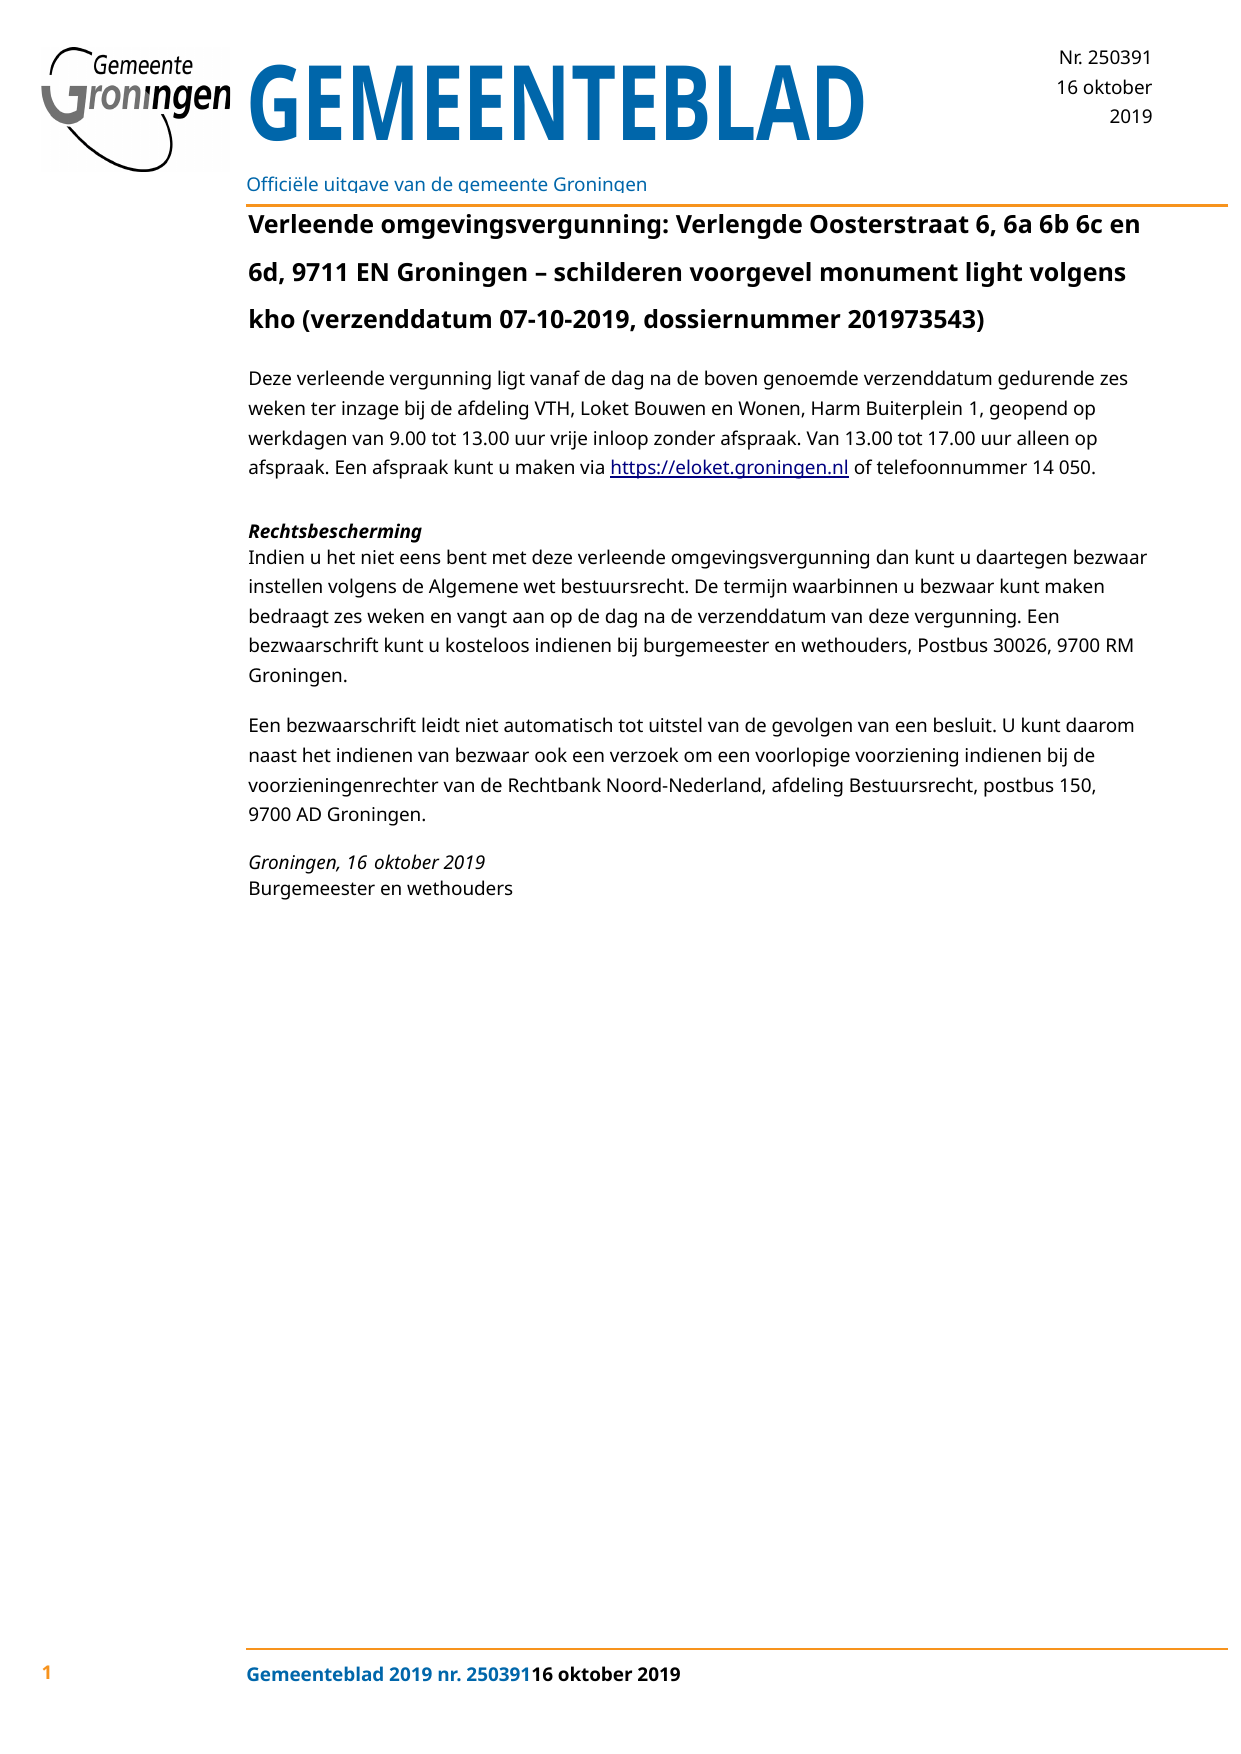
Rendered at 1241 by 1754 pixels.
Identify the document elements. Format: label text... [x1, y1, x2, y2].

text Indien u het niet eens bent met deze verleende omgevingsvergunning dan kunt u daartegen bezwaar instellen volgens de Algemene wet bestuursrecht. De termijn waarbinnen u bezwaar kunt maken bedraagt zes weken en vangt aan op de dag na de verzenddatum van deze vergunning. Een bezwaarschrift kunt u kosteloos indienen bij burgemeester en wethouders, Postbus 30026, 9700 RM Groningen. [248, 544, 1152, 688]
text Groningen, 16 oktober 2019 [248, 849, 1152, 875]
text Een bezwaarschrift leidt niet automatisch tot uitstel van de gevolgen van een besluit. U kunt daarom naast het indienen van bezwaar ook een verzoek om een voorlopige voorziening indienen bij de voorzieningenrechter van de Rechtbank Noord-Nederland, afdeling Bestuursrecht, postbus 150, 9700 AD Groningen. [248, 713, 1152, 827]
text Deze verleende vergunning ligt vanaf de dag na de boven genoemde verzenddatum gedurende zes weken ter inzage bij de afdeling VTH, Loket Bouwen en Wonen, Harm Buiterplein 1, geopend op werkdagen van 9.00 tot 13.00 uur vrije inloop zonder afspraak. Van 13.00 tot 17.00 uur alleen op afspraak. Een afspraak kunt u maken via https://eloket.groningen.nl of telefoonnummer 14 050. [248, 366, 1152, 480]
picture [41, 47, 231, 172]
text Burgemeester en wethouders [248, 875, 1152, 901]
text Rechtsbescherming [248, 518, 1152, 544]
text Verleende omgevingsvergunning: Verlengde Oosterstraat 6, 6a 6b 6c en 6d, 9711 EN Groningen – schilderen voorgevel monument light volgens kho (verzenddatum 07-10-2019, dossiernummer 201973543) [248, 207, 1152, 336]
